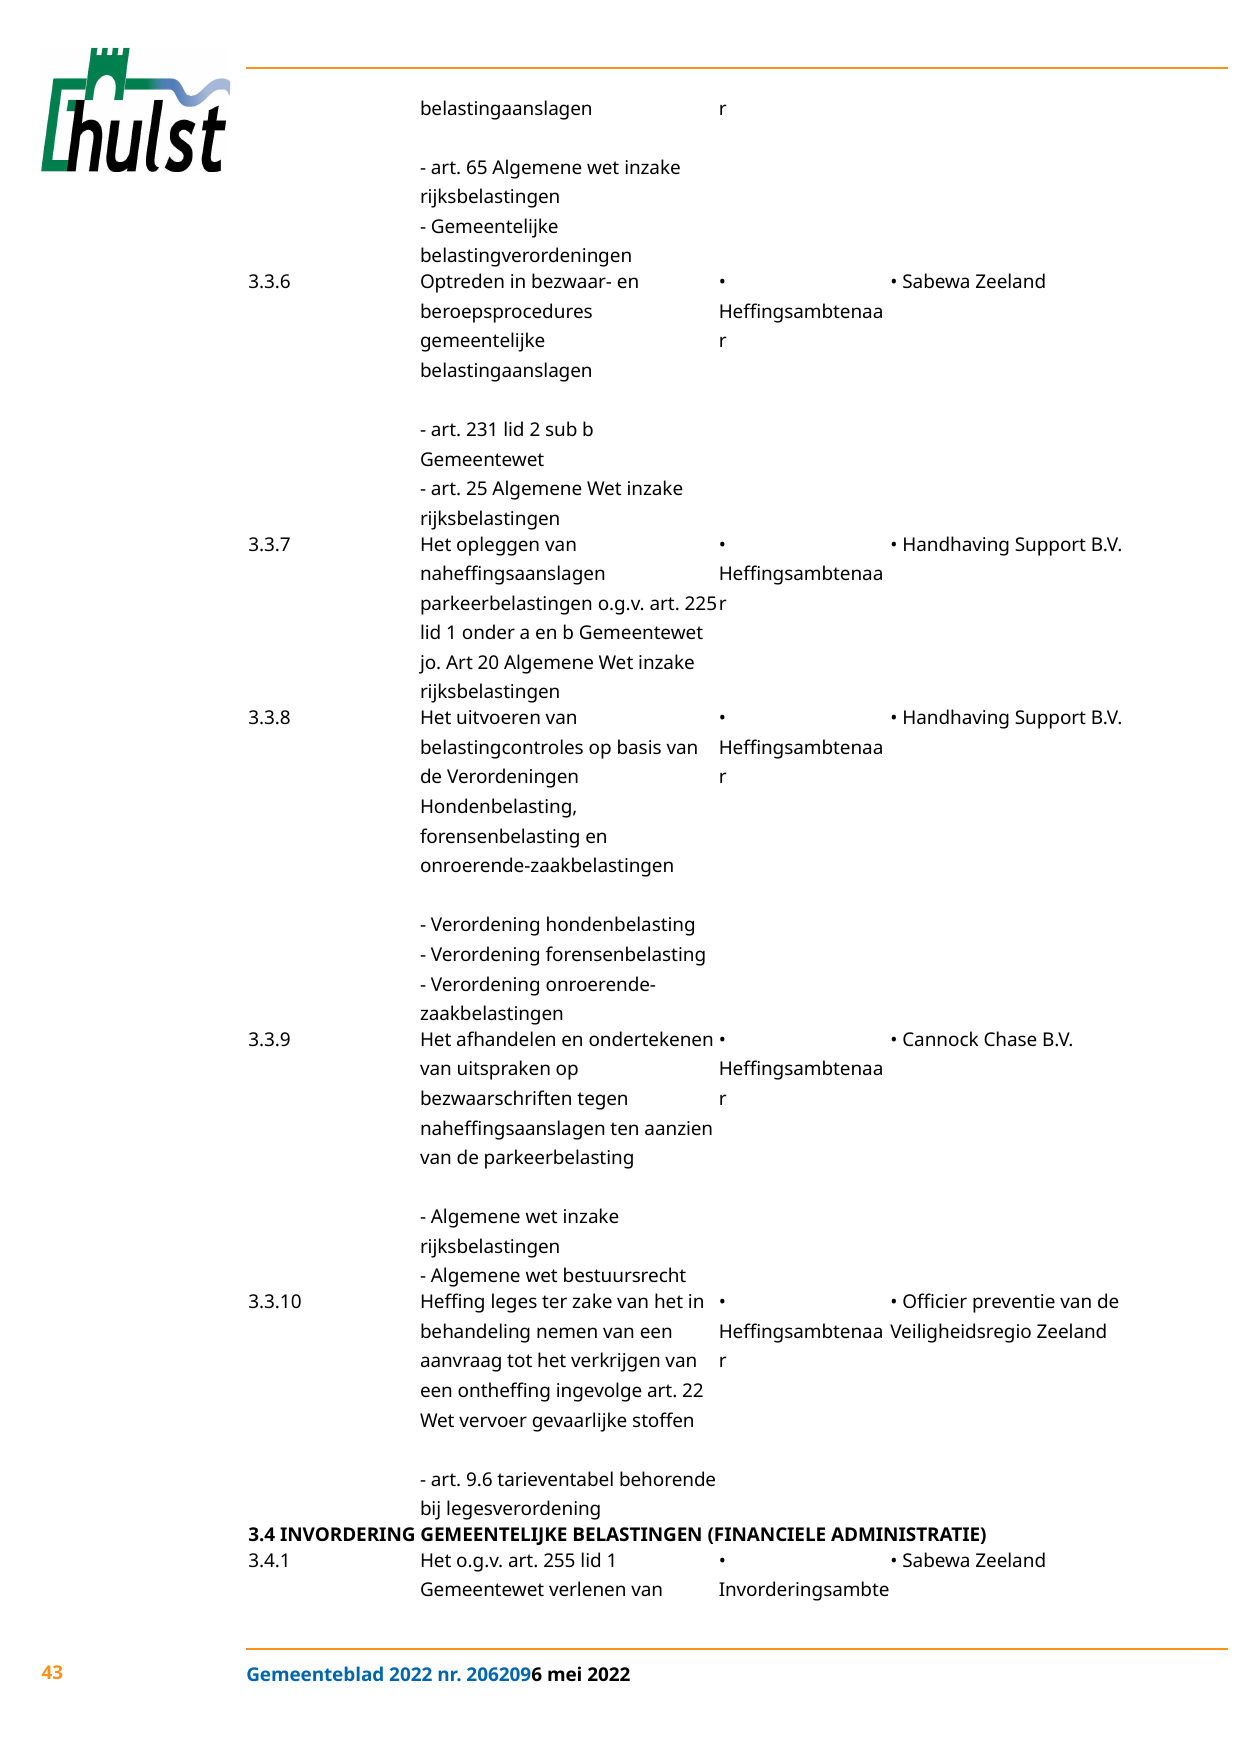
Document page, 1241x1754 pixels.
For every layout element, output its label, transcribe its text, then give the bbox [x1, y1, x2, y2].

table_cell 3.3.6 [248, 269, 420, 531]
table_cell belastingaanslagen - art. 65 Algemene wet inzake rijksbelastingen - Gemeentelijke belastingverordeningen [420, 95, 718, 268]
table_cell • Heffingsambtenaar [719, 1026, 890, 1288]
table_cell [890, 95, 1152, 268]
table_cell [248, 95, 420, 268]
table_cell • Heffingsambtenaar [719, 1289, 890, 1521]
table_cell Het afhandelen en ondertekenen van uitspraken op bezwaarschriften tegen naheffingsaanslagen ten aanzien van de parkeerbelasting - Algemene wet inzake rijksbelastingen - Algemene wet bestuursrecht [420, 1026, 718, 1288]
table_cell 3.3.9 [248, 1026, 420, 1288]
table_cell Het opleggen van naheffingsaanslagen parkeerbelastingen o.g.v. art. 225 lid 1 onder a en b Gemeentewet jo. Art 20 Algemene Wet inzake rijksbelastingen [420, 531, 718, 704]
table_cell 3.4 INVORDERING GEMEENTELIJKE BELASTINGEN (FINANCIELE ADMINISTRATIE) [248, 1521, 1152, 1547]
table_cell Optreden in bezwaar- en beroepsprocedures gemeentelijke belastingaanslagen - art. 231 lid 2 sub b Gemeentewet - art. 25 Algemene Wet inzake rijksbelastingen [420, 269, 718, 531]
table_cell r [719, 95, 890, 268]
table_cell 3.3.7 [248, 531, 420, 704]
table_cell 3.4.1 [248, 1547, 420, 1602]
table_cell Heffing leges ter zake van het in behandeling nemen van een aanvraag tot het verkrijgen van een ontheffing ingevolge art. 22 Wet vervoer gevaarlijke stoffen - art. 9.6 tarieventabel behorende bij legesverordening [420, 1289, 718, 1521]
table_cell • Handhaving Support B.V. [890, 531, 1152, 704]
table_cell Het uitvoeren van belastingcontroles op basis van de Verordeningen Hondenbelasting, forensenbelasting en onroerende-zaakbelastingen - Verordening hondenbelasting - Verordening forensenbelasting - Verordening onroerende-zaakbelastingen [420, 705, 718, 1026]
table_cell • Invorderingsambte [719, 1547, 890, 1602]
picture [41, 47, 231, 172]
table_cell 3.3.10 [248, 1289, 420, 1521]
table_cell • Heffingsambtenaar [719, 705, 890, 1026]
table_cell • Heffingsambtenaar [719, 269, 890, 531]
table_cell • Heffingsambtenaar [719, 531, 890, 704]
table_cell 3.3.8 [248, 705, 420, 1026]
table_cell • Sabewa Zeeland [890, 269, 1152, 531]
table_cell • Officier preventie van de Veiligheidsregio Zeeland [890, 1289, 1152, 1521]
table_cell • Cannock Chase B.V. [890, 1026, 1152, 1288]
table_cell • Handhaving Support B.V. [890, 705, 1152, 1026]
table_cell • Sabewa Zeeland [890, 1547, 1152, 1602]
table_cell Het o.g.v. art. 255 lid 1 Gemeentewet verlenen van [420, 1547, 718, 1602]
